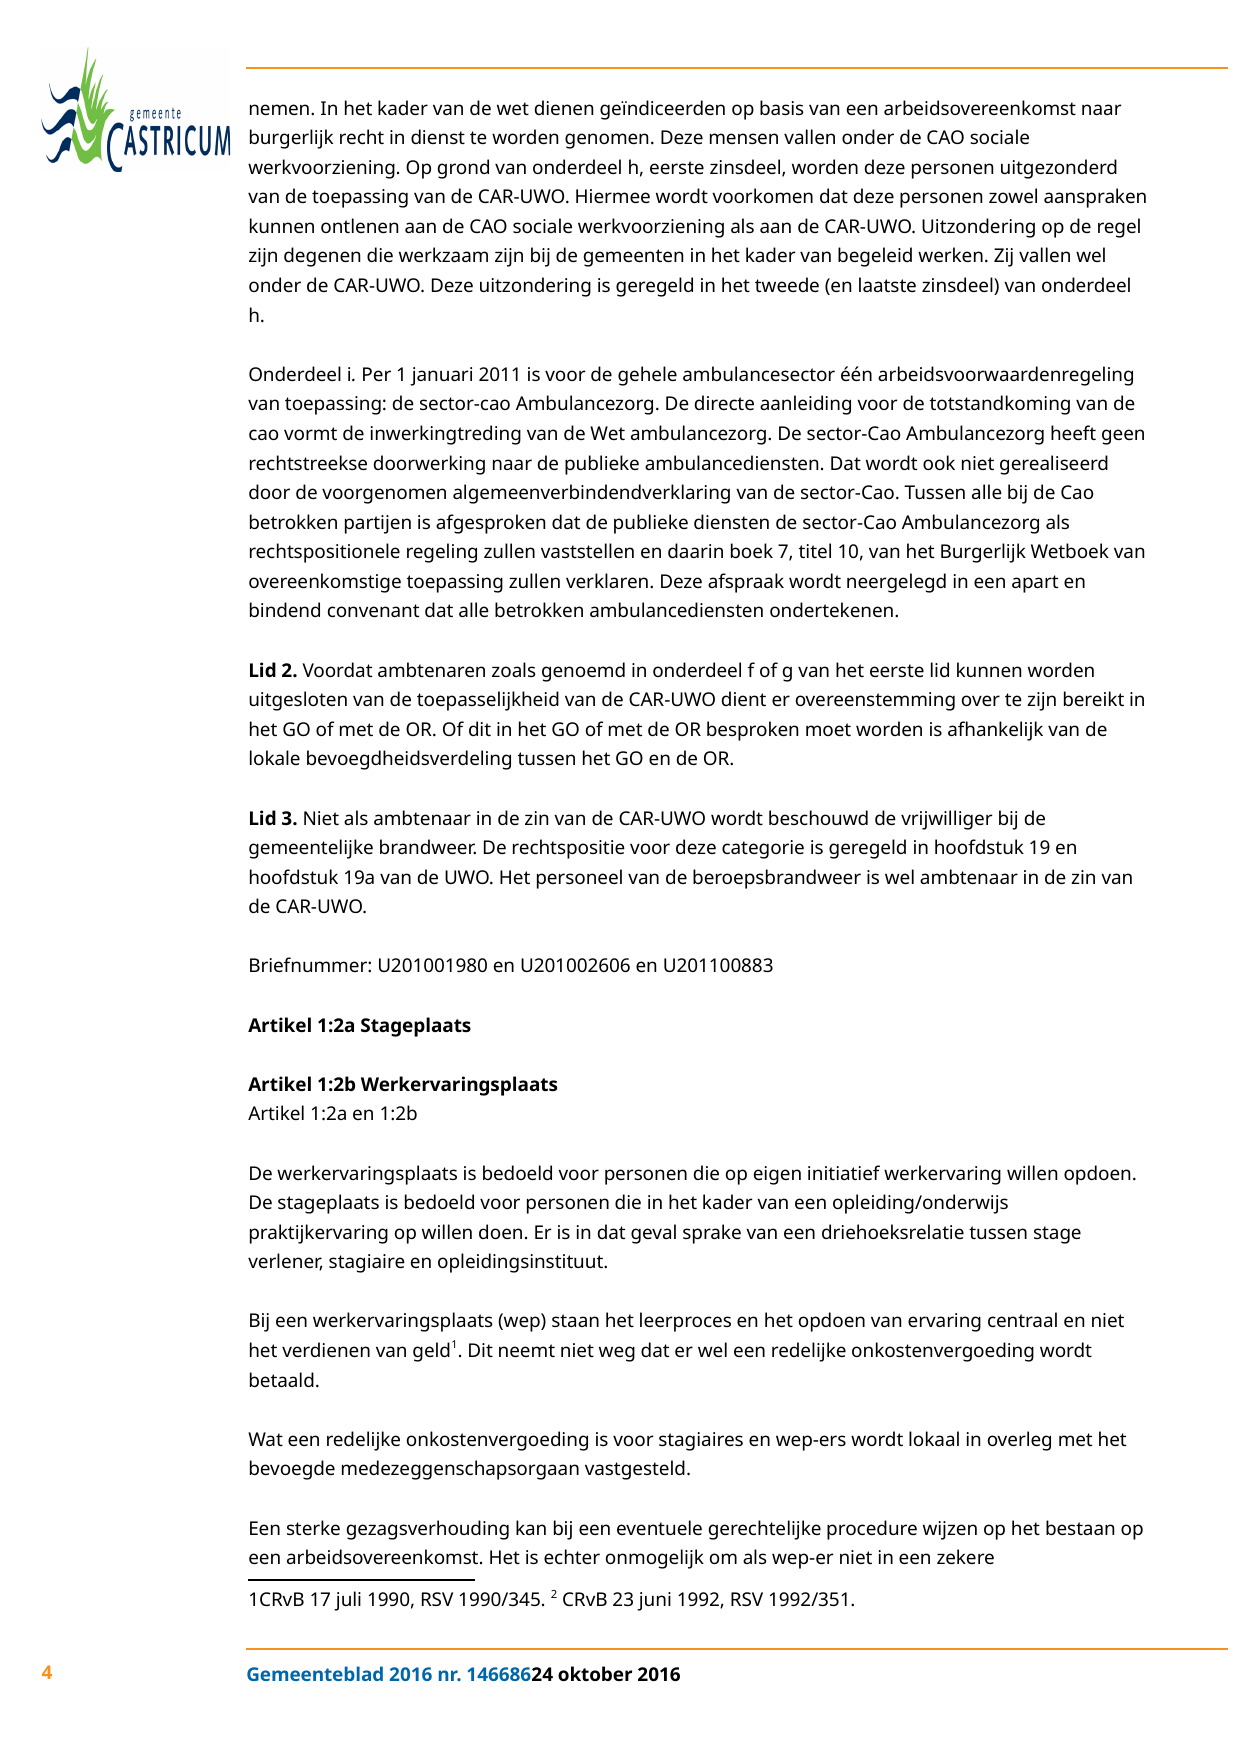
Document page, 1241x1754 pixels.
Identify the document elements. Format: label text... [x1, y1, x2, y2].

text Briefnummer: U201001980 en U201002606 en U201100883 [248, 953, 1152, 978]
text CRvB 17 juli 1990, RSV 1990/345. 2 CRvB 23 juni 1992, RSV 1992/351. [248, 1586, 1152, 1612]
text nemen. In het kader van de wet dienen geïndiceerden op basis van een arbeidsovereenkomst naar burgerlijk recht in dienst te worden genomen. Deze mensen vallen onder de CAO sociale werkvoorziening. Op grond van onderdeel h, eerste zinsdeel, worden deze personen uitgezonderd van de toepassing van de CAR-UWO. Hiermee wordt voorkomen dat deze personen zowel aanspraken kunnen ontlenen aan de CAO sociale werkvoorziening als aan de CAR-UWO. Uitzondering op de regel zijn degenen die werkzaam zijn bij de gemeenten in het kader van begeleid werken. Zij vallen wel onder de CAR-UWO. Deze uitzondering is geregeld in het tweede (en laatste zinsdeel) van onderdeel h. [248, 95, 1152, 328]
text Artikel 1:2a en 1:2b [248, 1101, 1152, 1126]
text Wat een redelijke onkostenvergoeding is voor stagiaires en wep-ers wordt lokaal in overleg met het bevoegde medezeggenschapsorgaan vastgesteld. [248, 1426, 1152, 1481]
text Een sterke gezagsverhouding kan bij een eventuele gerechtelijke procedure wijzen op het bestaan op een arbeidsovereenkomst. Het is echter onmogelijk om als wep-er niet in een zekere [248, 1515, 1152, 1570]
picture [41, 47, 231, 172]
text De werkervaringsplaats is bedoeld voor personen die op eigen initiatief werkervaring willen opdoen. De stageplaats is bedoeld voor personen die in het kader van een opleiding/onderwijs praktijkervaring op willen doen. Er is in dat geval sprake van een driehoeksrelatie tussen stage verlener, stagiaire en opleidingsinstituut. [248, 1160, 1152, 1274]
text Lid 3. Niet als ambtenaar in de zin van de CAR-UWO wordt beschouwd de vrijwilliger bij de gemeentelijke brandweer. De rechtspositie voor deze categorie is geregeld in hoofdstuk 19 en hoofdstuk 19a van de UWO. Het personeel van de beroepsbrandweer is wel ambtenaar in de zin van de CAR-UWO. [248, 805, 1152, 919]
text Artikel 1:2a Stageplaats [248, 1012, 1152, 1038]
text Onderdeel i. Per 1 januari 2011 is voor de gehele ambulancesector één arbeidsvoorwaardenregeling van toepassing: de sector-cao Ambulancezorg. De directe aanleiding voor de totstandkoming van de cao vormt de inwerkingtreding van de Wet ambulancezorg. De sector-Cao Ambulancezorg heeft geen rechtstreekse doorwerking naar de publieke ambulancediensten. Dat wordt ook niet gerealiseerd door de voorgenomen algemeenverbindendverklaring van de sector-Cao. Tussen alle bij de Cao betrokken partijen is afgesproken dat de publieke diensten de sector-Cao Ambulancezorg als rechtspositionele regeling zullen vaststellen en daarin boek 7, titel 10, van het Burgerlijk Wetboek van overeenkomstige toepassing zullen verklaren. Deze afspraak wordt neergelegd in een apart en bindend convenant dat alle betrokken ambulancediensten ondertekenen. [248, 361, 1152, 623]
text Artikel 1:2b Werkervaringsplaats [248, 1071, 1152, 1097]
text Bij een werkervaringsplaats (wep) staan het leerproces en het opdoen van ervaring centraal en niet het verdienen van geld. Dit neemt niet weg dat er wel een redelijke onkostenvergoeding wordt betaald. [248, 1308, 1152, 1393]
text Lid 2. Voordat ambtenaren zoals genoemd in onderdeel f of g van het eerste lid kunnen worden uitgesloten van de toepasselijkheid van de CAR-UWO dient er overeenstemming over te zijn bereikt in het GO of met de OR. Of dit in het GO of met de OR besproken moet worden is afhankelijk van de lokale bevoegdheidsverdeling tussen het GO en de OR. [248, 657, 1152, 771]
